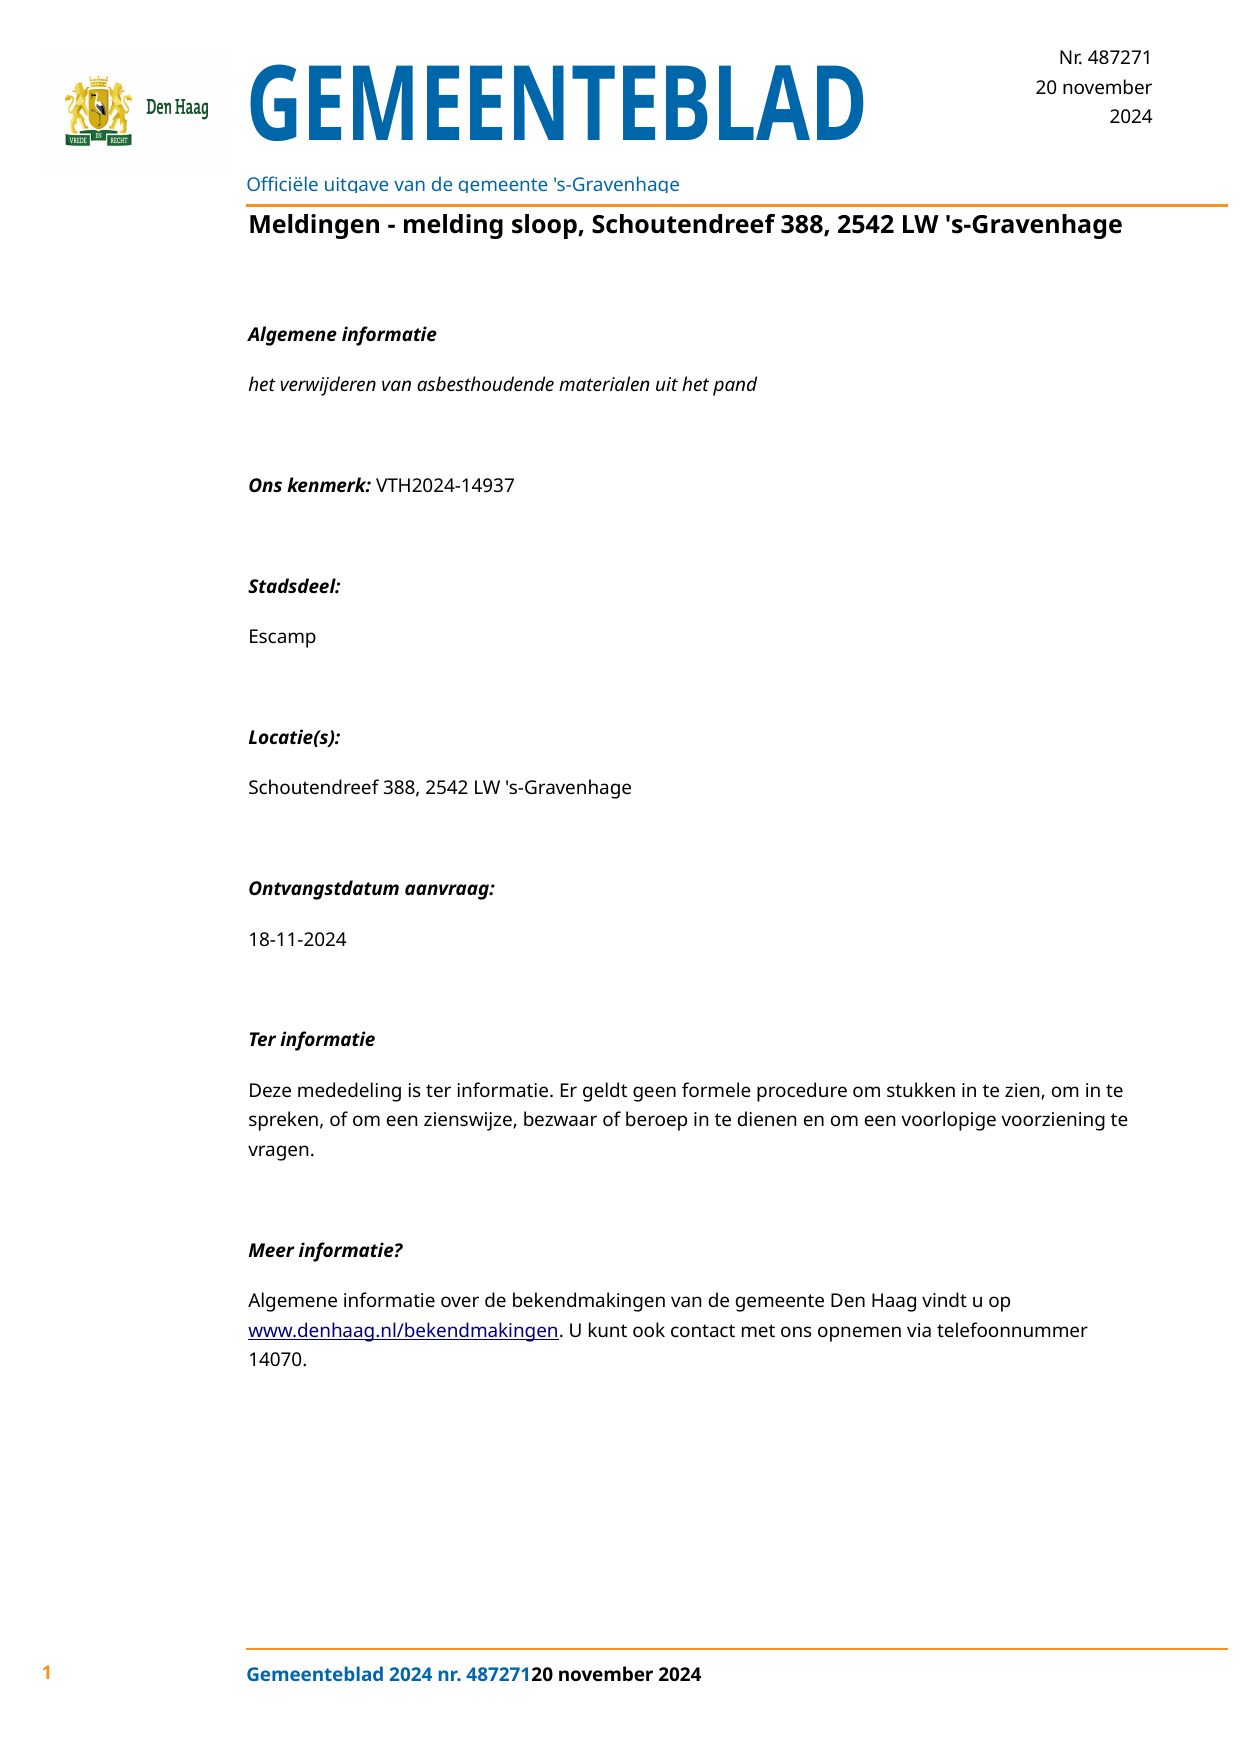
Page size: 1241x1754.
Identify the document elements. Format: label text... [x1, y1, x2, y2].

text Stadsdeel: [248, 573, 1152, 598]
text Escamp [248, 623, 1152, 649]
text Ontvangstdatum aanvraag: [248, 875, 1152, 901]
text 18-11-2024 [248, 926, 1152, 951]
text Algemene informatie over de bekendmakingen van de gemeente Den Haag vindt u op www.denhaag.nl/bekendmakingen. U kunt ook contact met ons opnemen via telefoonnummer 14070. [248, 1287, 1152, 1372]
text Meldingen - melding sloop, Schoutendreef 388, 2542 LW 's-Gravenhage [248, 207, 1152, 241]
text Meer informatie? [248, 1237, 1152, 1263]
picture [41, 47, 231, 172]
text Schoutendreef 388, 2542 LW 's-Gravenhage [248, 774, 1152, 800]
text Algemene informatie [248, 321, 1152, 346]
text Ter informatie [248, 1027, 1152, 1052]
text het verwijderen van asbesthoudende materialen uit het pand [248, 371, 1152, 397]
text Ons kenmerk: VTH2024-14937 [248, 472, 1152, 498]
text Deze mededeling is ter informatie. Er geldt geen formele procedure om stukken in te zien, om in te spreken, of om een zienswijze, bezwaar of beroep in te dienen en om een voorlopige voorziening te vragen. [248, 1077, 1152, 1162]
text Locatie(s): [248, 724, 1152, 750]
